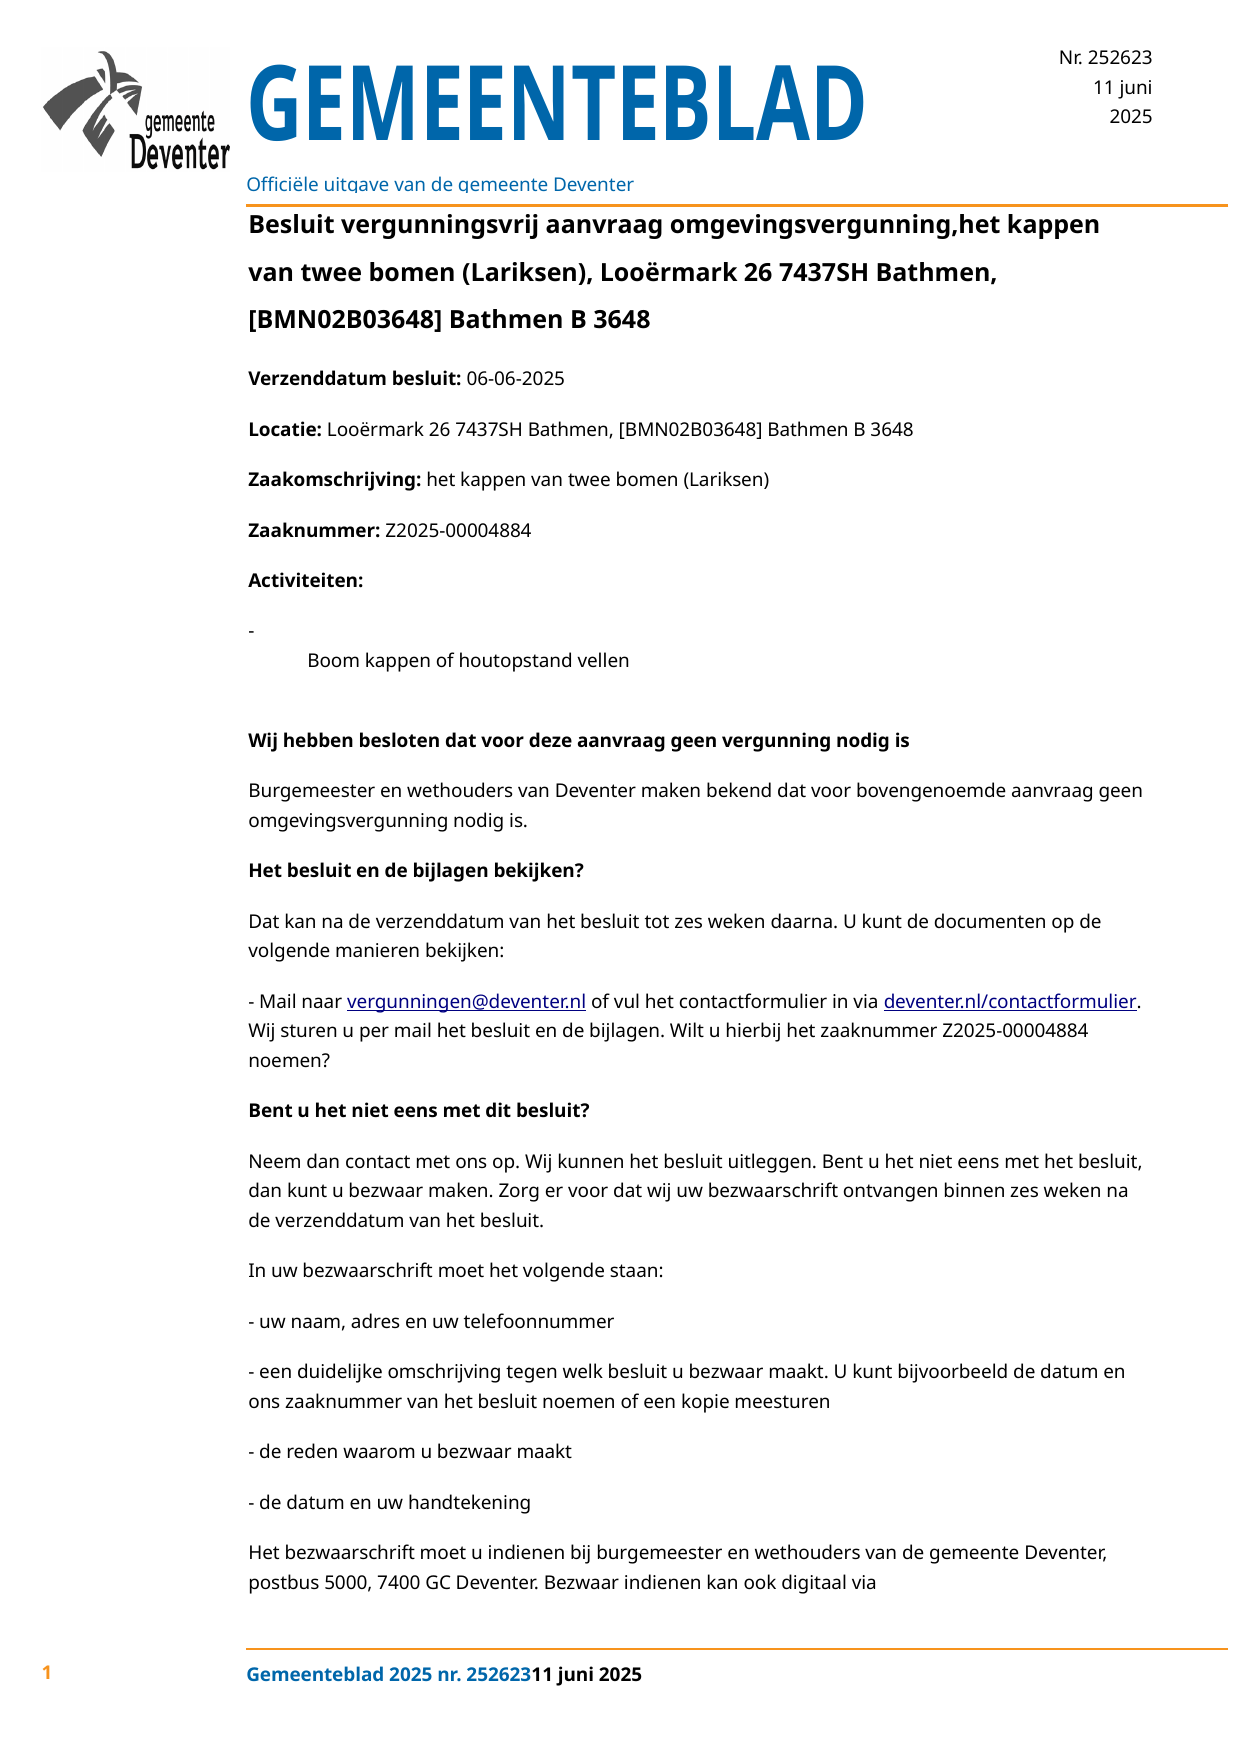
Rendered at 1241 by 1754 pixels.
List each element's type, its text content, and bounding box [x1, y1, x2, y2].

text Het bezwaarschrift moet u indienen bij burgemeester en wethouders van de gemeente Deventer, postbus 5000, 7400 GC Deventer. Bezwaar indienen kan ook digitaal via [248, 1539, 1152, 1594]
text Neem dan contact met ons op. Wij kunnen het besluit uitleggen. Bent u het niet eens met het besluit, dan kunt u bezwaar maken. Zorg er voor dat wij uw bezwaarschrift ontvangen binnen zes weken na de verzenddatum van het besluit. [248, 1148, 1152, 1233]
picture [41, 47, 231, 172]
text Verzenddatum besluit: 06-06-2025 [248, 366, 1152, 391]
text Zaaknummer: Z2025-00004884 [248, 517, 1152, 542]
text In uw bezwaarschrift moet het volgende staan: [248, 1258, 1152, 1283]
text Bent u het niet eens met dit besluit? [248, 1098, 1152, 1123]
list Boom kappen of houtopstand vellen [248, 647, 1152, 673]
text - Mail naar vergunningen@deventer.nl of vul het contactformulier in via deventer.nl/contactformulier. Wij sturen u per mail het besluit en de bijlagen. Wilt u hierbij het zaaknummer Z2025-00004884 noemen? [248, 988, 1152, 1073]
text Burgemeester en wethouders van Deventer maken bekend dat voor bovengenoemde aanvraag geen omgevingsvergunning nodig is. [248, 778, 1152, 833]
text Locatie: Looërmark 26 7437SH Bathmen, [BMN02B03648] Bathmen B 3648 [248, 416, 1152, 442]
text - een duidelijke omschrijving tegen welk besluit u bezwaar maakt. U kunt bijvoorbeeld de datum en ons zaaknummer van het besluit noemen of een kopie meesturen [248, 1358, 1152, 1414]
text Activiteiten: [248, 567, 1152, 593]
text - de reden waarom u bezwaar maakt [248, 1438, 1152, 1464]
text Wij hebben besloten dat voor deze aanvraag geen vergunning nodig is [248, 727, 1152, 753]
text Zaakomschrijving: het kappen van twee bomen (Lariksen) [248, 466, 1152, 492]
text Besluit vergunningsvrij aanvraag omgevingsvergunning,het kappen van twee bomen (Lariksen), Looërmark 26 7437SH Bathmen, [BMN02B03648] Bathmen B 3648 [248, 207, 1152, 336]
text Het besluit en de bijlagen bekijken? [248, 858, 1152, 883]
text - de datum en uw handtekening [248, 1489, 1152, 1514]
text Dat kan na de verzenddatum van het besluit tot zes weken daarna. U kunt de documenten op de volgende manieren bekijken: [248, 908, 1152, 963]
text - uw naam, adres en uw telefoonnummer [248, 1308, 1152, 1334]
